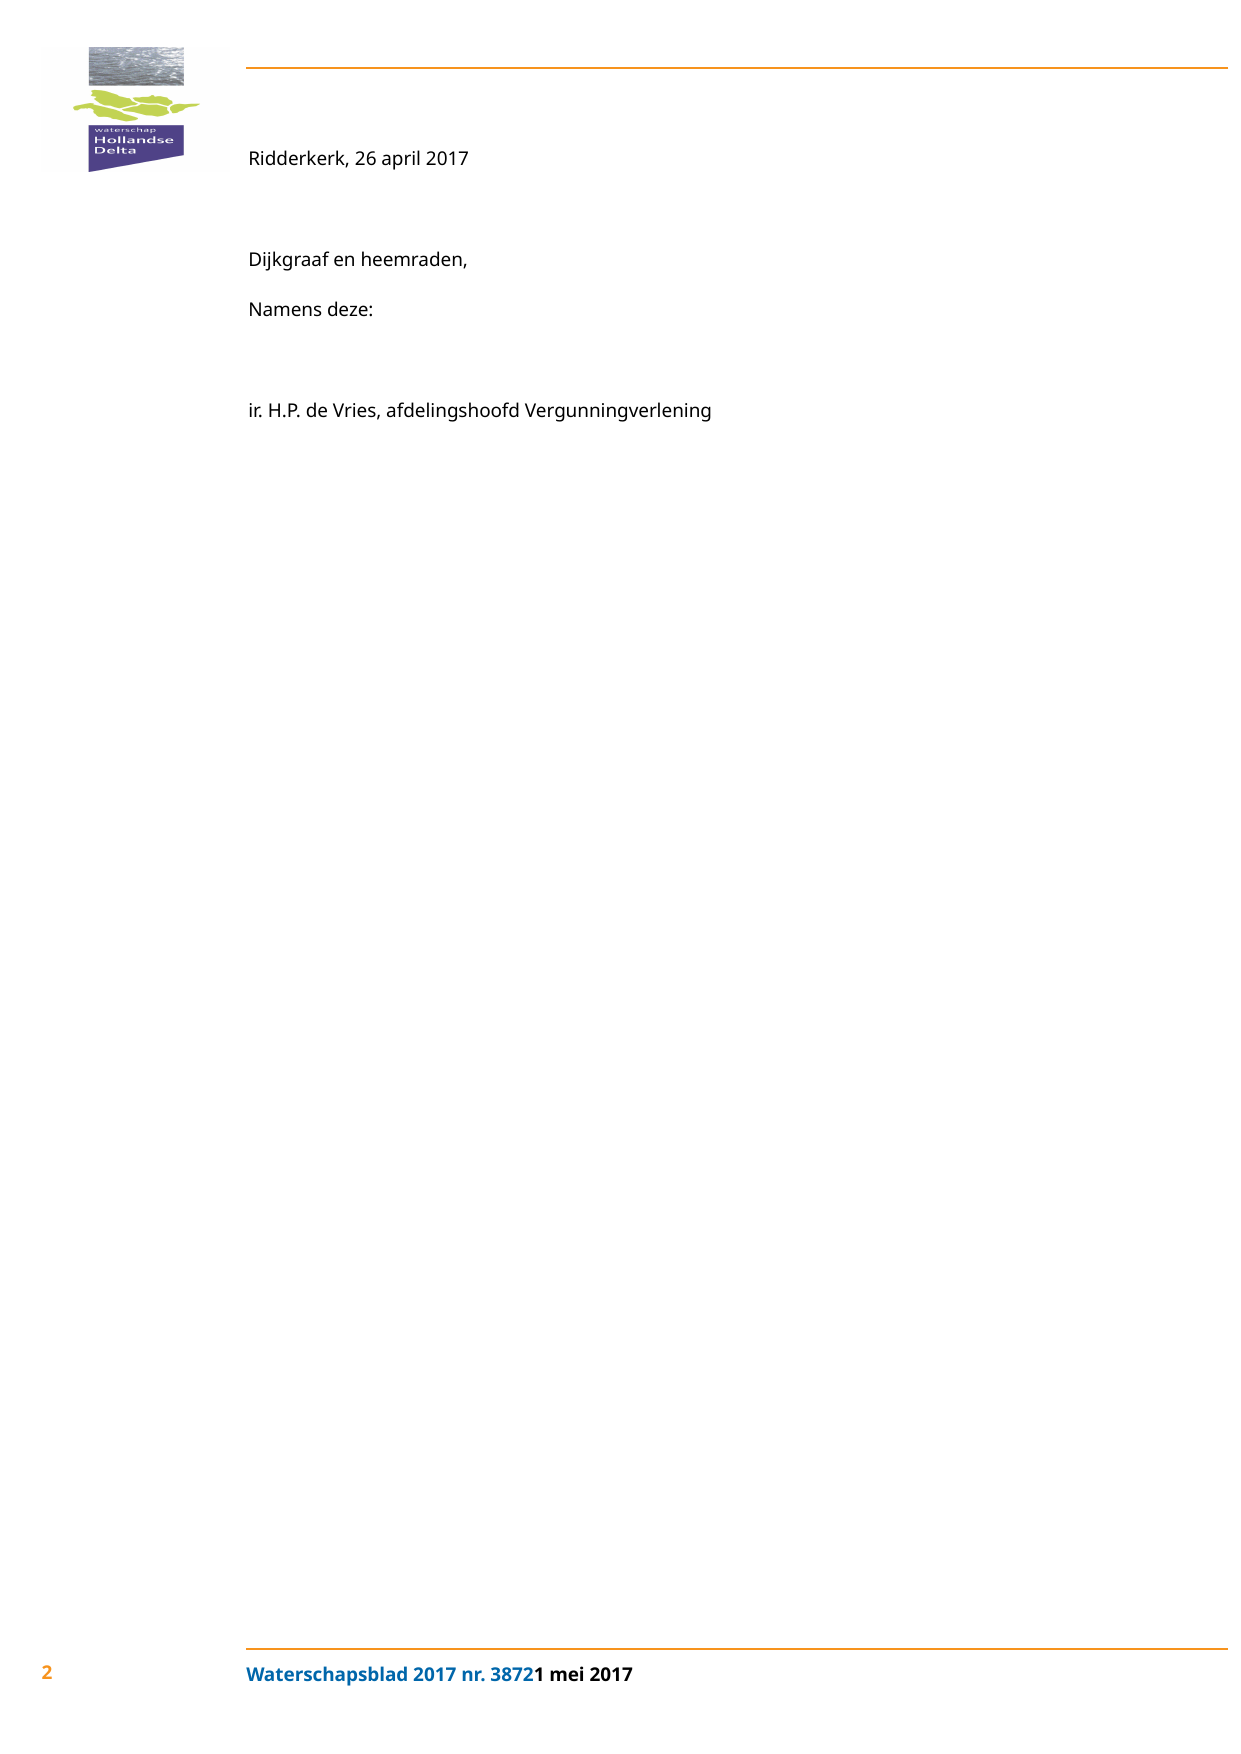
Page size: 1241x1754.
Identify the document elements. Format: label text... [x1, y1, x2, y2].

picture [41, 47, 231, 172]
text Ridderkerk, 26 april 2017 [248, 145, 1152, 171]
text ir. H.P. de Vries, afdelingshoofd Vergunningverlening [248, 397, 1152, 423]
text Dijkgraaf en heemraden, [248, 246, 1152, 272]
text Namens deze: [248, 296, 1152, 322]
